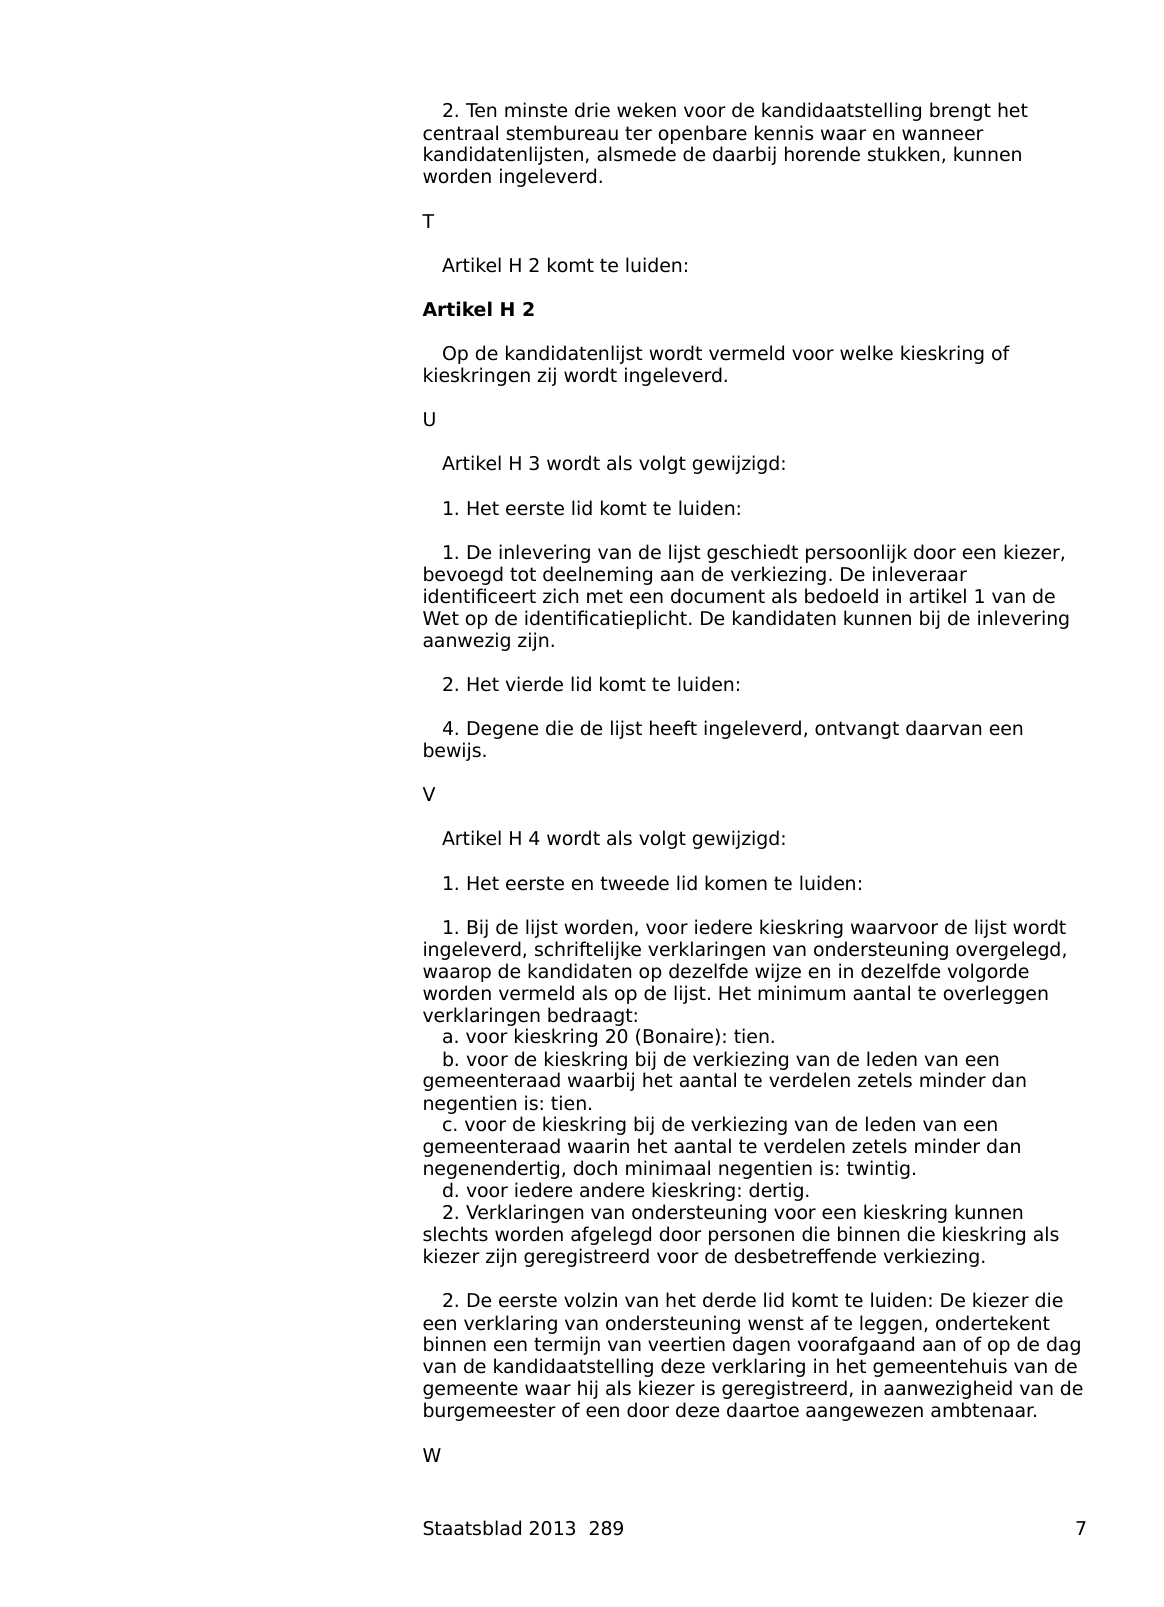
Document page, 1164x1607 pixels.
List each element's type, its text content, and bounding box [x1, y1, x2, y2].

text 1. De inlevering van de lijst geschiedt persoonlijk door een kiezer, bevoegd tot deelneming aan de verkiezing. De inleveraar identificeert zich met een document als bedoeld in artikel 1 van de Wet op de identificatieplicht. De kandidaten kunnen bij de inlevering aanwezig zijn. [422, 542, 1087, 652]
text U [422, 409, 1087, 431]
text a. voor kieskring 20 (Bonaire): tien. [422, 1026, 1087, 1048]
text Artikel H 3 wordt als volgt gewijzigd: [422, 453, 1087, 475]
text 2. Ten minste drie weken voor de kandidaatstelling brengt het centraal stembureau ter openbare kennis waar en wanneer kandidatenlijsten, alsmede de daarbij horende stukken, kunnen worden ingeleverd. [422, 100, 1087, 188]
text T [422, 211, 1087, 232]
text 1. Het eerste en tweede lid komen te luiden: [422, 872, 1087, 894]
text Op de kandidatenlijst wordt vermeld voor welke kieskring of kieskringen zij wordt ingeleverd. [422, 343, 1087, 387]
text b. voor de kieskring bij de verkiezing van de leden van een gemeenteraad waarbij het aantal te verdelen zetels minder dan negentien is: tien. [422, 1048, 1087, 1114]
text 2. De eerste volzin van het derde lid komt te luiden: De kiezer die een verklaring van ondersteuning wenst af te leggen, ondertekent binnen een termijn van veertien dagen voorafgaand aan of op de dag van de kandidaatstelling deze verklaring in het gemeentehuis van de gemeente waar hij als kiezer is geregistreerd, in aanwezigheid van de burgemeester of een door deze daartoe aangewezen ambtenaar. [422, 1290, 1087, 1422]
text 1. Het eerste lid komt te luiden: [422, 497, 1087, 519]
text W [422, 1444, 1087, 1466]
text Artikel H 2 komt te luiden: [422, 255, 1087, 277]
text c. voor de kieskring bij de verkiezing van de leden van een gemeenteraad waarin het aantal te verdelen zetels minder dan negenendertig, doch minimaal negentien is: twintig. [422, 1114, 1087, 1180]
text 4. Degene die de lijst heeft ingeleverd, ontvangt daarvan een bewijs. [422, 718, 1087, 762]
text d. voor iedere andere kieskring: dertig. [422, 1180, 1087, 1202]
text 2. Het vierde lid komt te luiden: [422, 674, 1087, 696]
text 1. Bij de lijst worden, voor iedere kieskring waarvoor de lijst wordt ingeleverd, schriftelijke verklaringen van ondersteuning overgelegd, waarop de kandidaten op dezelfde wijze en in dezelfde volgorde worden vermeld als op de lijst. Het minimum aantal te overleggen verklaringen bedraagt: [422, 917, 1087, 1026]
text V [422, 784, 1087, 806]
text 2. Verklaringen van ondersteuning voor een kieskring kunnen slechts worden afgelegd door personen die binnen die kieskring als kiezer zijn geregistreerd voor de desbetreffende verkiezing. [422, 1202, 1087, 1268]
text Artikel H 4 wordt als volgt gewijzigd: [422, 828, 1087, 850]
subtitle Artikel H 2 [422, 299, 1087, 321]
